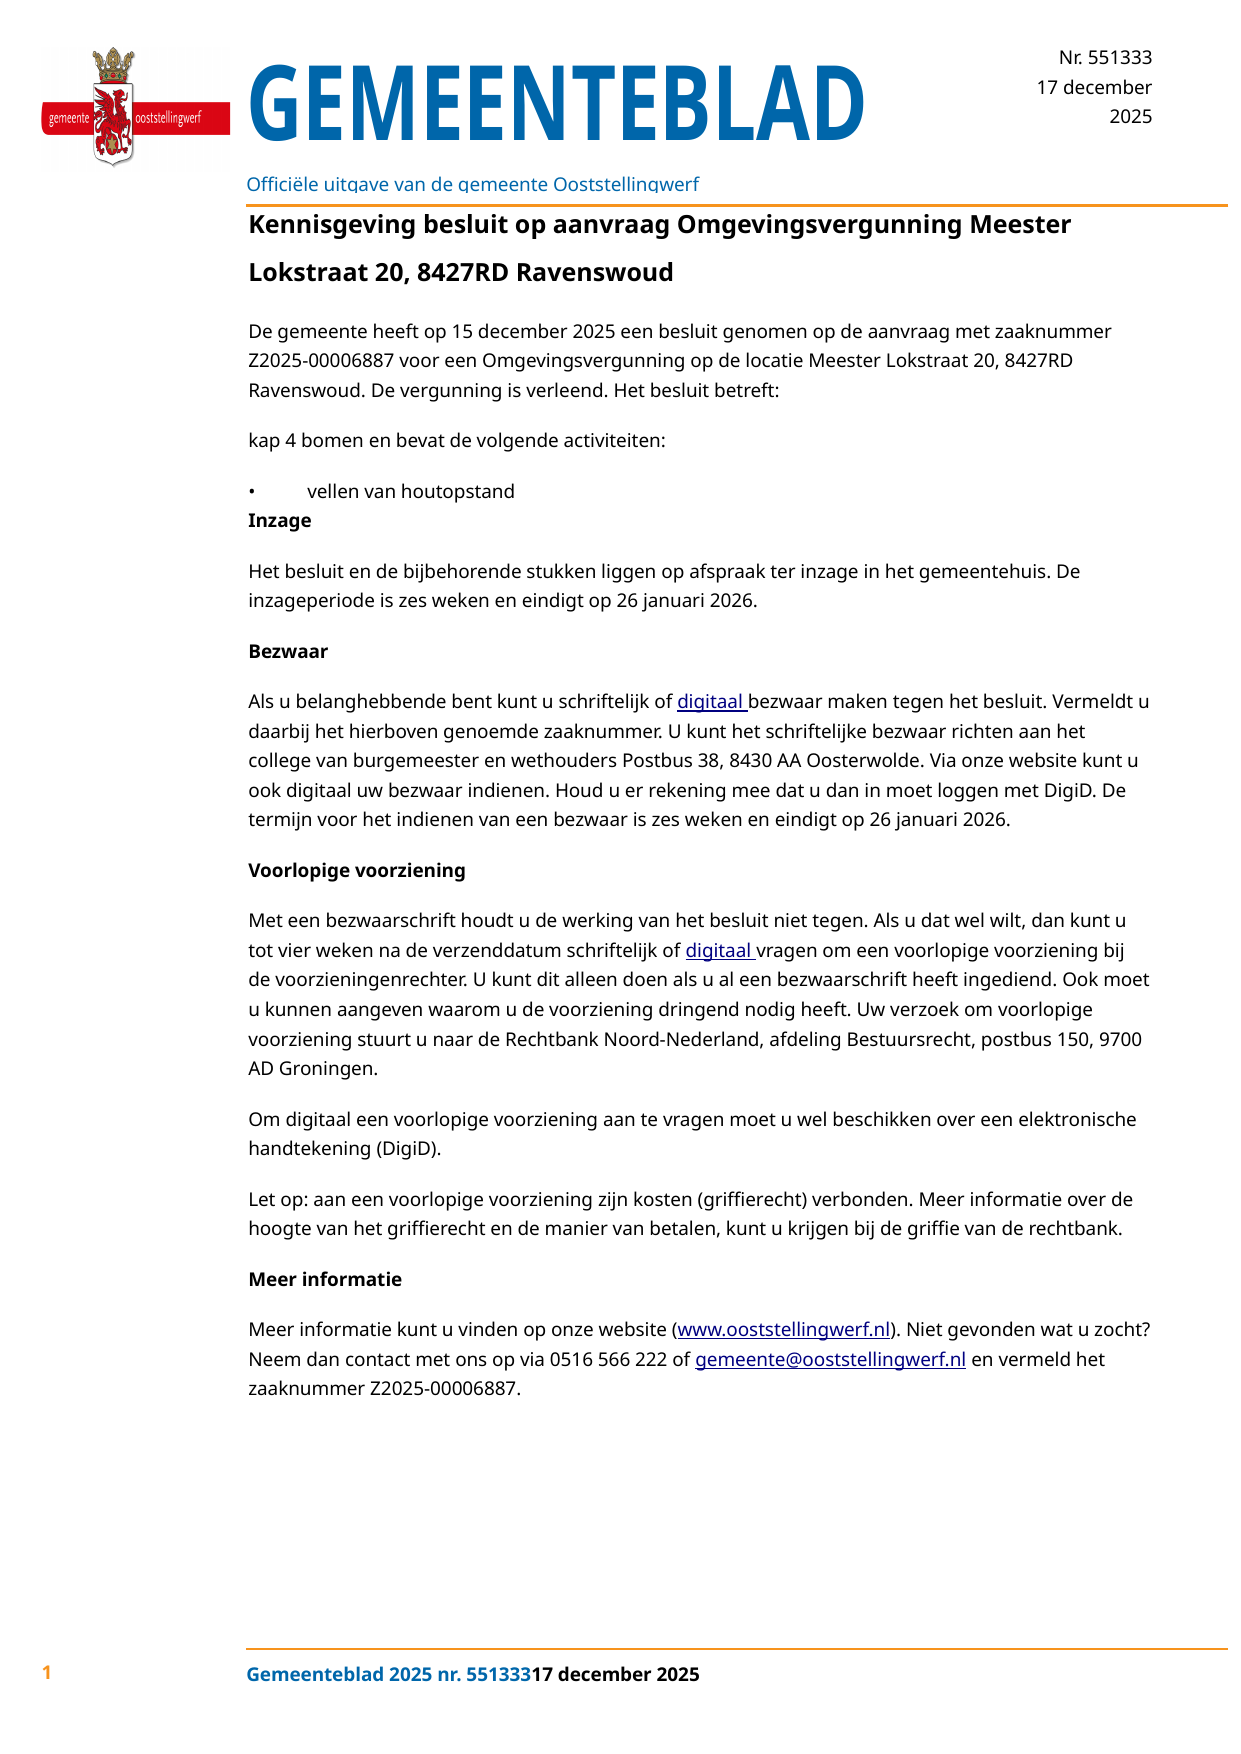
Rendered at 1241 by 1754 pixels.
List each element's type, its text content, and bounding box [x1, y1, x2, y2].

text Kennisgeving besluit op aanvraag Omgevingsvergunning Meester Lokstraat 20, 8427RD Ravenswoud [248, 207, 1152, 288]
text Meer informatie kunt u vinden op onze website (www.ooststellingwerf.nl). Niet gevonden wat u zocht? Neem dan contact met ons op via 0516 566 222 of gemeente@ooststellingwerf.nl en vermeld het zaaknummer Z2025-00006887. [248, 1316, 1152, 1401]
list vellen van houtopstand [248, 478, 1152, 504]
text De gemeente heeft op 15 december 2025 een besluit genomen op de aanvraag met zaaknummer Z2025-00006887 voor een Omgevingsvergunning op de locatie Meester Lokstraat 20, 8427RD Ravenswoud. De vergunning is verleend. Het besluit betreft: [248, 318, 1152, 403]
text Om digitaal een voorlopige voorziening aan te vragen moet u wel beschikken over een elektronische handtekening (DigiD). [248, 1106, 1152, 1161]
text Het besluit en de bijbehorende stukken liggen op afspraak ter inzage in het gemeentehuis. De inzageperiode is zes weken en eindigt op 26 januari 2026. [248, 558, 1152, 613]
picture [41, 47, 231, 172]
text kap 4 bomen en bevat de volgende activiteiten: [248, 427, 1152, 453]
text Let op: aan een voorlopige voorziening zijn kosten (griffierecht) verbonden. Meer informatie over de hoogte van het griffierecht en de manier van betalen, kunt u krijgen bij de griffie van de rechtbank. [248, 1186, 1152, 1241]
text Bezwaar [248, 638, 1152, 664]
text Als u belanghebbende bent kunt u schriftelijk of digitaal bezwaar maken tegen het besluit. Vermeldt u daarbij het hierboven genoemde zaaknummer. U kunt het schriftelijke bezwaar richten aan het college van burgemeester en wethouders Postbus 38, 8430 AA Oosterwolde. Via onze website kunt u ook digitaal uw bezwaar indienen. Houd u er rekening mee dat u dan in moet loggen met DigiD. De termijn voor het indienen van een bezwaar is zes weken en eindigt op 26 januari 2026. [248, 688, 1152, 832]
text Meer informatie [248, 1266, 1152, 1292]
text Met een bezwaarschrift houdt u de werking van het besluit niet tegen. Als u dat wel wilt, dan kunt u tot vier weken na de verzenddatum schriftelijk of digitaal vragen om een voorlopige voorziening bij de voorzieningenrechter. U kunt dit alleen doen als u al een bezwaarschrift heeft ingediend. Ook moet u kunnen aangeven waarom u de voorziening dringend nodig heeft. Uw verzoek om voorlopige voorziening stuurt u naar de Rechtbank Noord-Nederland, afdeling Bestuursrecht, postbus 150, 9700 AD Groningen. [248, 907, 1152, 1081]
text Voorlopige voorziening [248, 857, 1152, 883]
text Inzage [248, 507, 1152, 533]
